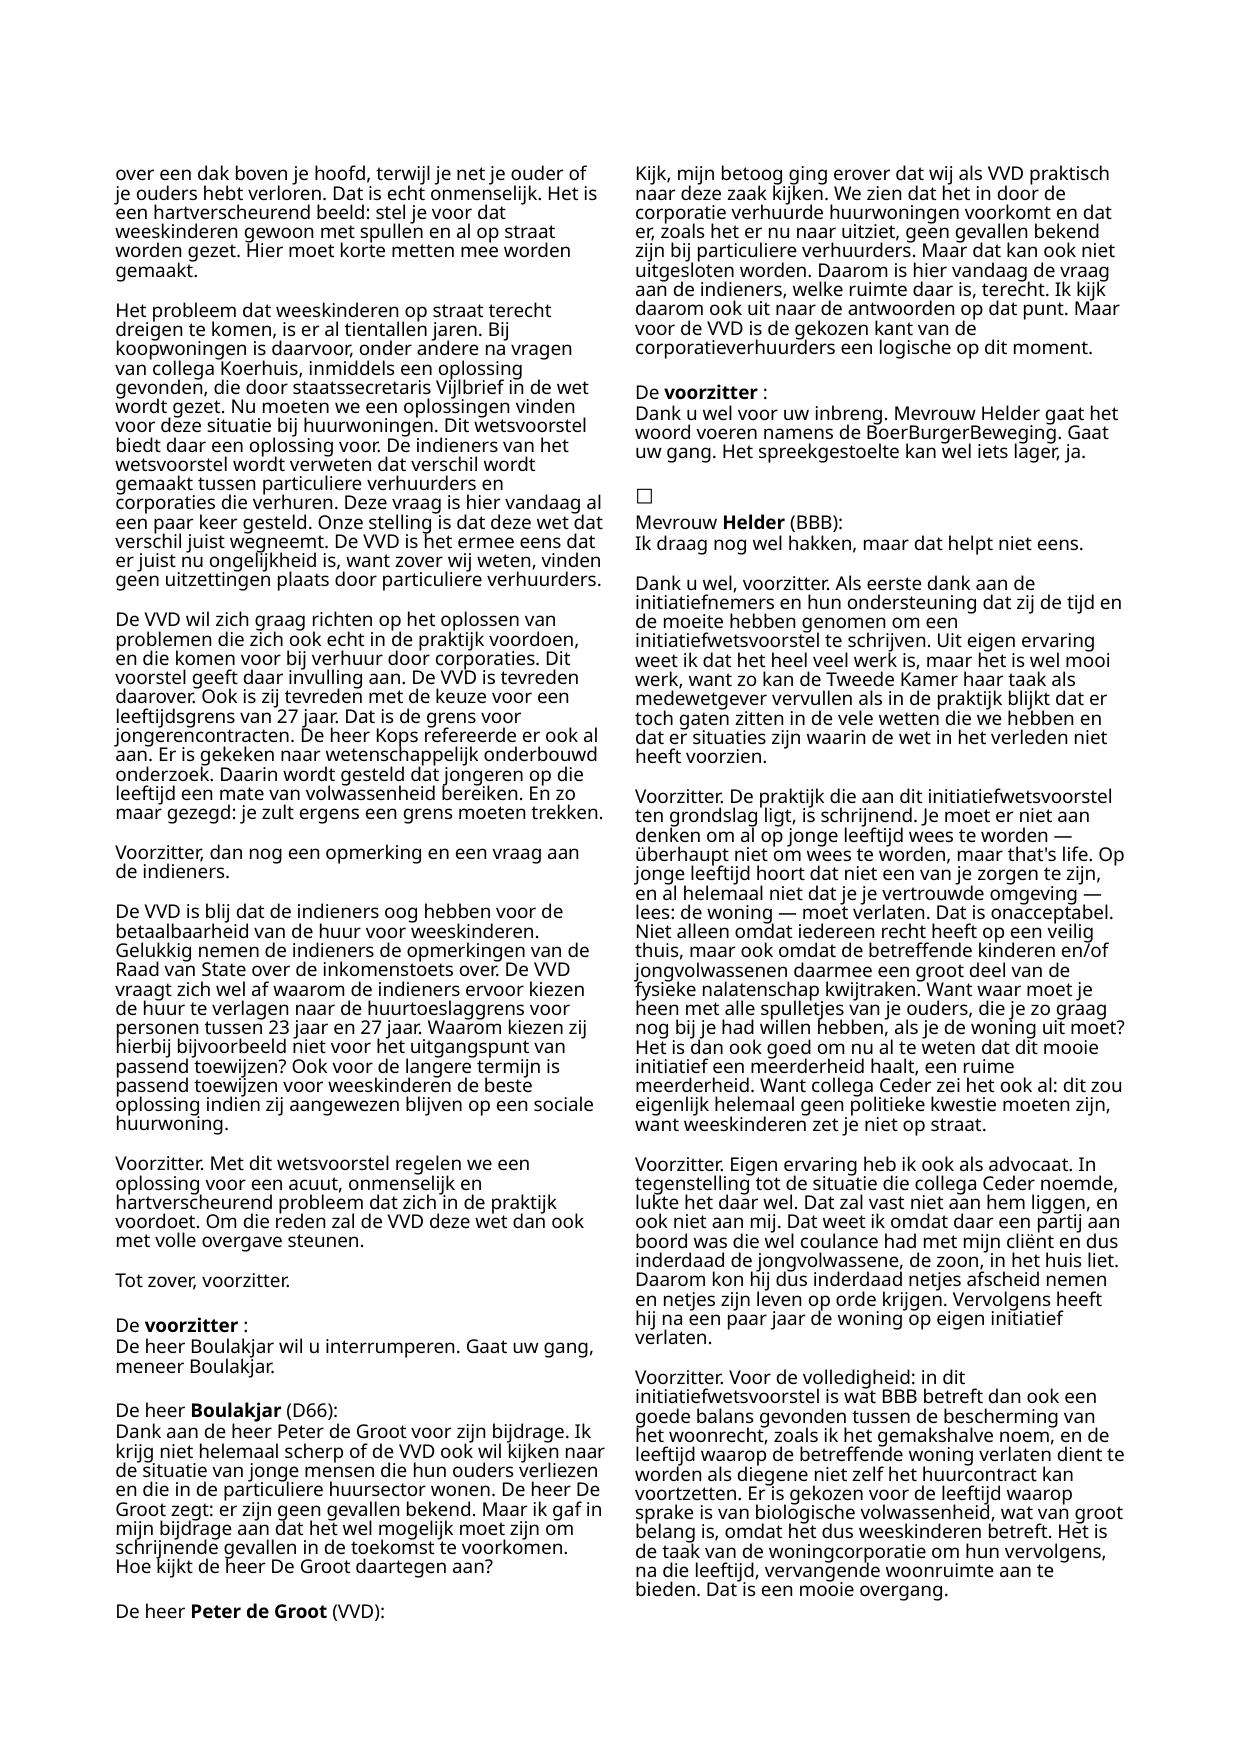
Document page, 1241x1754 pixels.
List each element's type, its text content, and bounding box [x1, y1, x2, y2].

text De heer Boulakjar wil u interrumperen. Gaat uw gang, meneer Boulakjar. [115, 1338, 605, 1377]
text Voorzitter. De praktijk die aan dit initiatiefwetsvoorstel ten grondslag ligt, is schrijnend. Je moet er niet aan denken om al op jonge leeftijd wees te worden — überhaupt niet om wees te worden, maar that's life. Op jonge leeftijd hoort dat niet een van je zorgen te zijn, en al helemaal niet dat je je vertrouwde omgeving — lees: de woning — moet verlaten. Dat is onacceptabel. Niet alleen omdat iedereen recht heeft op een veilig thuis, maar ook omdat de betreffende kinderen en/of jongvolwassenen daarmee een groot deel van de fysieke nalatenschap kwijtraken. Want waar moet je heen met alle spulletjes van je ouders, die je zo graag nog bij je had willen hebben, als je de woning uit moet? Het is dan ook goed om nu al te weten dat dit mooie initiatief een meerderheid haalt, een ruime meerderheid. Want collega Ceder zei het ook al: dit zou eigenlijk helemaal geen politieke kwestie moeten zijn, want weeskinderen zet je niet op straat. [635, 788, 1125, 1135]
text Tot zover, voorzitter. [115, 1272, 605, 1292]
text De heer Peter de Groot (VVD): [115, 1598, 605, 1624]
text Dank u wel voor uw inbreng. Mevrouw Helder gaat het woord voeren namens de BoerBurgerBeweging. Gaat uw gang. Het spreekgestoelte kan wel iets lager, ja. [635, 404, 1125, 462]
text Voorzitter. Met dit wetsvoorstel regelen we een oplossing voor een acuut, onmenselijk en hartverscheurend probleem dat zich in de praktijk voordoet. Om die reden zal de VVD deze wet dan ook met volle overgave steunen. [115, 1155, 605, 1252]
text Dank aan de heer Peter de Groot voor zijn bijdrage. Ik krijg niet helemaal scherp of de VVD ook wil kijken naar de situatie van jonge mensen die hun ouders verliezen en die in de particuliere huursector wonen. De heer De Groot zegt: er zijn geen gevallen bekend. Maar ik gaf in mijn bijdrage aan dat het wel mogelijk moet zijn om schrijnende gevallen in de toekomst te voorkomen. Hoe kijkt de heer De Groot daartegen aan? [115, 1423, 605, 1578]
text ⬜ [635, 483, 1125, 509]
text Mevrouw Helder (BBB): [635, 509, 1125, 535]
text De VVD wil zich graag richten op het oplossen van problemen die zich ook echt in de praktijk voordoen, en die komen voor bij verhuur door corporaties. Dit voorstel geeft daar invulling aan. De VVD is tevreden daarover. Ook is zij tevreden met de keuze voor een leeftijdsgrens van 27 jaar. Dat is de grens voor jongerencontracten. De heer Kops refereerde er ook al aan. Er is gekeken naar wetenschappelijk onderbouwd onderzoek. Daarin wordt gesteld dat jongeren op die leeftijd een mate van volwassenheid bereiken. En zo maar gezegd: je zult ergens een grens moeten trekken. [115, 611, 605, 823]
text over een dak boven je hoofd, terwijl je net je ouder of je ouders hebt verloren. Dat is echt onmenselijk. Het is een hartverscheurend beeld: stel je voor dat weeskinderen gewoon met spullen en al op straat worden gezet. Hier moet korte metten mee worden gemaakt. [115, 165, 605, 281]
text Dank u wel, voorzitter. Als eerste dank aan de initiatiefnemers en hun ondersteuning dat zij de tijd en de moeite hebben genomen om een initiatiefwetsvoorstel te schrijven. Uit eigen ervaring weet ik dat het heel veel werk is, maar het is wel mooi werk, want zo kan de Tweede Kamer haar taak als medewetgever vervullen als in de praktijk blijkt dat er toch gaten zitten in de vele wetten die we hebben en dat er situaties zijn waarin de wet in het verleden niet heeft voorzien. [635, 575, 1125, 767]
text Voorzitter, dan nog een opmerking en een vraag aan de indieners. [115, 844, 605, 883]
text Voorzitter. Eigen ervaring heb ik ook als advocaat. In tegenstelling tot de situatie die collega Ceder noemde, lukte het daar wel. Dat zal vast niet aan hem liggen, en ook niet aan mij. Dat weet ik omdat daar een partij aan boord was die wel coulance had met mijn cliënt en dus inderdaad de jongvolwassene, de zoon, in het huis liet. Daarom kon hij dus inderdaad netjes afscheid nemen en netjes zijn leven op orde krijgen. Vervolgens heeft hij na een paar jaar de woning op eigen initiatief verlaten. [635, 1156, 1125, 1348]
text De voorzitter : [635, 379, 1125, 404]
text Kijk, mijn betoog ging erover dat wij als VVD praktisch naar deze zaak kijken. We zien dat het in door de corporatie verhuurde huurwoningen voorkomt en dat er, zoals het er nu naar uitziet, geen gevallen bekend zijn bij particuliere verhuurders. Maar dat kan ook niet uitgesloten worden. Daarom is hier vandaag de vraag aan de indieners, welke ruimte daar is, terecht. Ik kijk daarom ook uit naar de antwoorden op dat punt. Maar voor de VVD is de gekozen kant van de corporatieverhuurders een logische op dit moment. [635, 165, 1125, 358]
text Voorzitter. Voor de volledigheid: in dit initiatiefwetsvoorstel is wat BBB betreft dan ook een goede balans gevonden tussen de bescherming van het woonrecht, zoals ik het gemakshalve noem, en de leeftijd waarop de betreffende woning verlaten dient te worden als diegene niet zelf het huurcontract kan voortzetten. Er is gekozen voor de leeftijd waarop sprake is van biologische volwassenheid, wat van groot belang is, omdat het dus weeskinderen betreft. Het is de taak van de woningcorporatie om hun vervolgens, na die leeftijd, vervangende woonruimte aan te bieden. Dat is een mooie overgang. [635, 1369, 1125, 1600]
text Het probleem dat weeskinderen op straat terecht dreigen te komen, is er al tientallen jaren. Bij koopwoningen is daarvoor, onder andere na vragen van collega Koerhuis, inmiddels een oplossing gevonden, die door staatssecretaris Vijlbrief in de wet wordt gezet. Nu moeten we een oplossingen vinden voor deze situatie bij huurwoningen. Dit wetsvoorstel biedt daar een oplossing voor. De indieners van het wetsvoorstel wordt verweten dat verschil wordt gemaakt tussen particuliere verhuurders en corporaties die verhuren. Deze vraag is hier vandaag al een paar keer gesteld. Onze stelling is dat deze wet dat verschil juist wegneemt. De VVD is het ermee eens dat er juist nu ongelijkheid is, want zover wij weten, vinden geen uitzettingen plaats door particuliere verhuurders. [115, 302, 605, 591]
text De heer Boulakjar (D66): [115, 1398, 605, 1423]
text De VVD is blij dat de indieners oog hebben voor de betaalbaarheid van de huur voor weeskinderen. Gelukkig nemen de indieners de opmerkingen van de Raad van State over de inkomenstoets over. De VVD vraagt zich wel af waarom de indieners ervoor kiezen de huur te verlagen naar de huurtoeslaggrens voor personen tussen 23 jaar en 27 jaar. Waarom kiezen zij hierbij bijvoorbeeld niet voor het uitgangspunt van passend toewijzen? Ook voor de langere termijn is passend toewijzen voor weeskinderen de beste oplossing indien zij aangewezen blijven op een sociale huurwoning. [115, 903, 605, 1135]
text De voorzitter : [115, 1313, 605, 1338]
text Ik draag nog wel hakken, maar dat helpt niet eens. [635, 535, 1125, 554]
